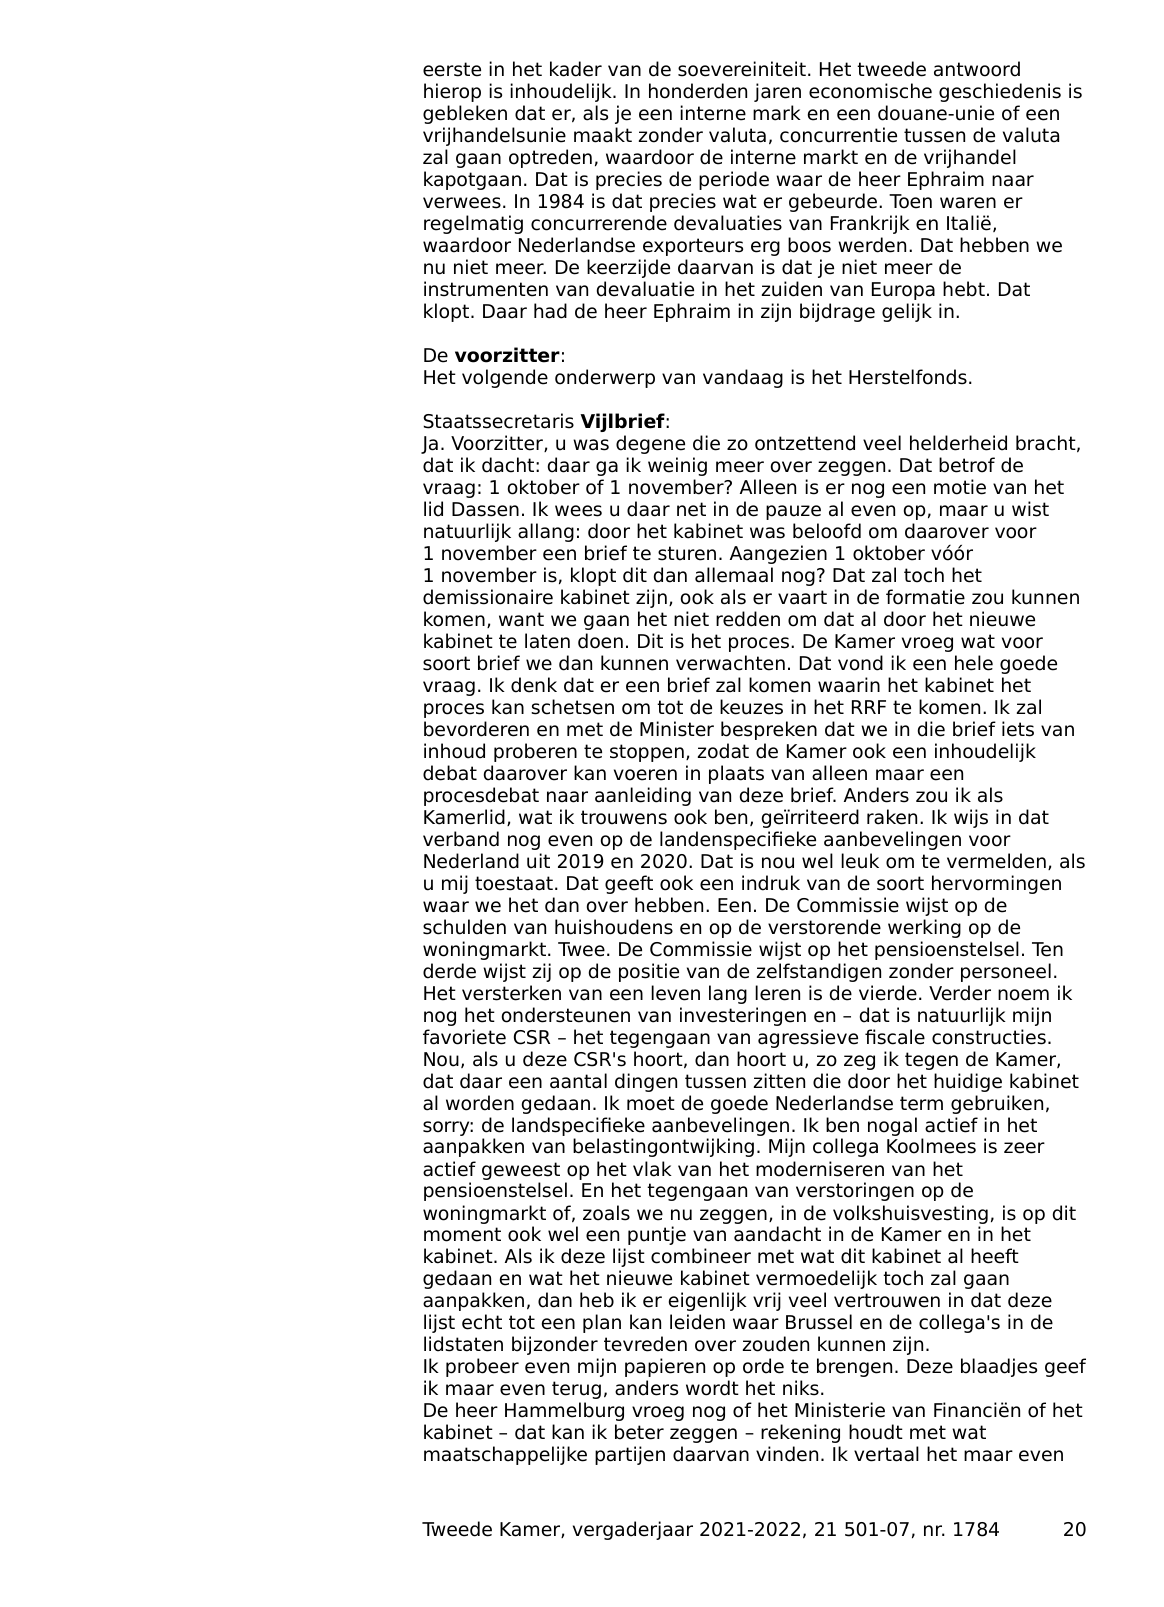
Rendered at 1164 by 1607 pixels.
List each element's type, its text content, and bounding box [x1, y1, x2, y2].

text eerste in het kader van de soevereiniteit. Het tweede antwoord hierop is inhoudelijk. In honderden jaren economische geschiedenis is gebleken dat er, als je een interne mark en een douane-unie of een vrijhandelsunie maakt zonder valuta, concurrentie tussen de valuta zal gaan optreden, waardoor de interne markt en de vrijhandel kapotgaan. Dat is precies de periode waar de heer Ephraim naar verwees. In 1984 is dat precies wat er gebeurde. Toen waren er regelmatig concurrerende devaluaties van Frankrijk en Italië, waardoor Nederlandse exporteurs erg boos werden. Dat hebben we nu niet meer. De keerzijde daarvan is dat je niet meer de instrumenten van devaluatie in het zuiden van Europa hebt. Dat klopt. Daar had de heer Ephraim in zijn bijdrage gelijk in. [422, 59, 1087, 323]
text Ja. Voorzitter, u was degene die zo ontzettend veel helderheid bracht, dat ik dacht: daar ga ik weinig meer over zeggen. Dat betrof de vraag: 1 oktober of 1 november? Alleen is er nog een motie van het lid Dassen. Ik wees u daar net in de pauze al even op, maar u wist natuurlijk allang: door het kabinet was beloofd om daarover voor 1 november een brief te sturen. Aangezien 1 oktober vóór 1 november is, klopt dit dan allemaal nog? Dat zal toch het demissionaire kabinet zijn, ook als er vaart in de formatie zou kunnen komen, want we gaan het niet redden om dat al door het nieuwe kabinet te laten doen. Dit is het proces. De Kamer vroeg wat voor soort brief we dan kunnen verwachten. Dat vond ik een hele goede vraag. Ik denk dat er een brief zal komen waarin het kabinet het proces kan schetsen om tot de keuzes in het RRF te komen. Ik zal bevorderen en met de Minister bespreken dat we in die brief iets van inhoud proberen te stoppen, zodat de Kamer ook een inhoudelijk debat daarover kan voeren in plaats van alleen maar een procesdebat naar aanleiding van deze brief. Anders zou ik als Kamerlid, wat ik trouwens ook ben, geïrriteerd raken. Ik wijs in dat verband nog even op de landenspecifieke aanbevelingen voor Nederland uit 2019 en 2020. Dat is nou wel leuk om te vermelden, als u mij toestaat. Dat geeft ook een indruk van de soort hervormingen waar we het dan over hebben. Een. De Commissie wijst op de schulden van huishoudens en op de verstorende werking op de woningmarkt. Twee. De Commissie wijst op het pensioenstelsel. Ten derde wijst zij op de positie van de zelfstandigen zonder personeel. Het versterken van een leven lang leren is de vierde. Verder noem ik nog het ondersteunen van investeringen en – dat is natuurlijk mijn favoriete CSR – het tegengaan van agressieve fiscale constructies. Nou, als u deze CSR's hoort, dan hoort u, zo zeg ik tegen de Kamer, dat daar een aantal dingen tussen zitten die door het huidige kabinet al worden gedaan. Ik moet de goede Nederlandse term gebruiken, sorry: de landspecifieke aanbevelingen. Ik ben nogal actief in het aanpakken van belastingontwijking. Mijn collega Koolmees is zeer actief geweest op het vlak van het moderniseren van het pensioenstelsel. En het tegengaan van verstoringen op de woningmarkt of, zoals we nu zeggen, in de volkshuisvesting, is op dit moment ook wel een puntje van aandacht in de Kamer en in het kabinet. Als ik deze lijst combineer met wat dit kabinet al heeft gedaan en wat het nieuwe kabinet vermoedelijk toch zal gaan aanpakken, dan heb ik er eigenlijk vrij veel vertrouwen in dat deze lijst echt tot een plan kan leiden waar Brussel en de collega's in de lidstaten bijzonder tevreden over zouden kunnen zijn. [422, 433, 1087, 1356]
text Het volgende onderwerp van vandaag is het Herstelfonds. [422, 367, 1087, 389]
text De voorzitter: [422, 345, 1087, 367]
text Ik probeer even mijn papieren op orde te brengen. Deze blaadjes geef ik maar even terug, anders wordt het niks. [422, 1356, 1087, 1400]
text De heer Hammelburg vroeg nog of het Ministerie van Financiën of het kabinet – dat kan ik beter zeggen – rekening houdt met wat maatschappelijke partijen daarvan vinden. Ik vertaal het maar even [422, 1400, 1087, 1466]
text Staatssecretaris Vijlbrief: [422, 411, 1087, 433]
